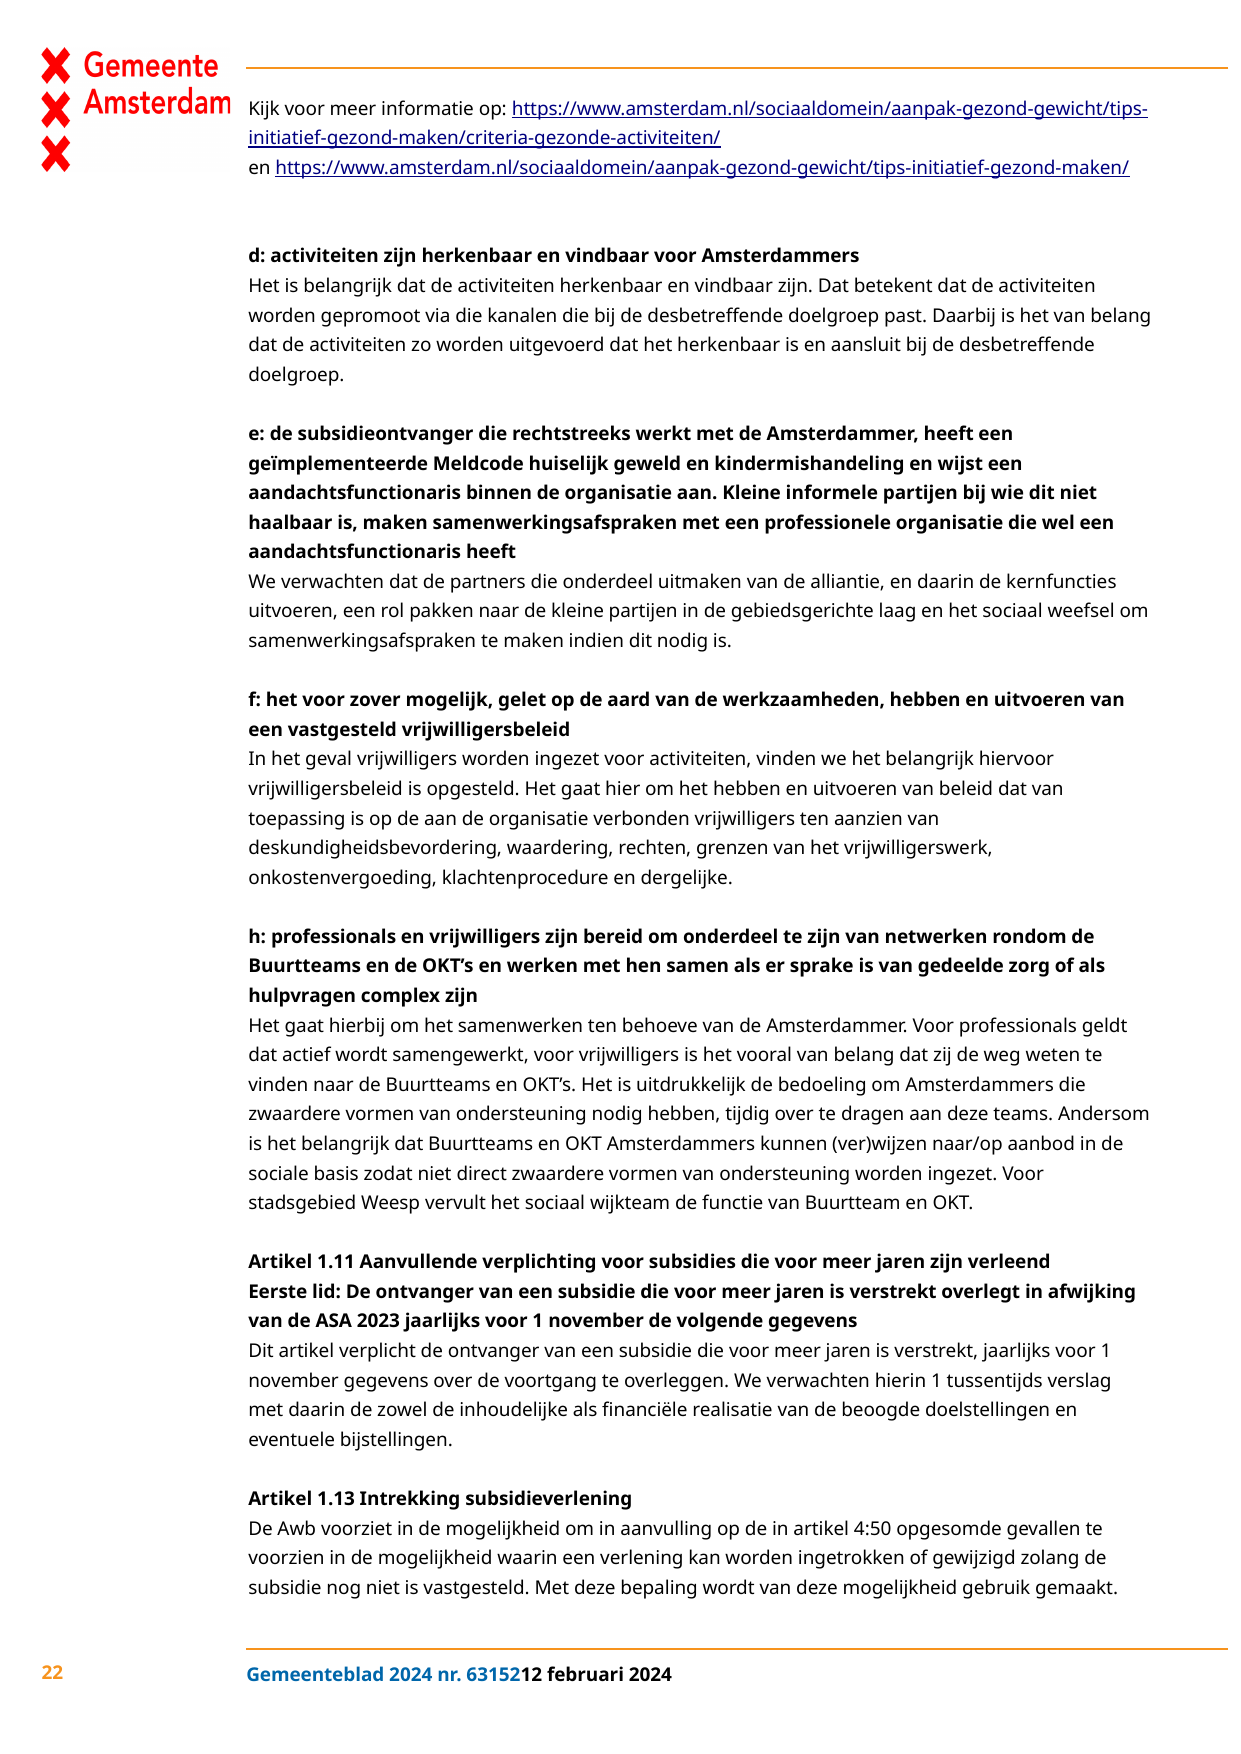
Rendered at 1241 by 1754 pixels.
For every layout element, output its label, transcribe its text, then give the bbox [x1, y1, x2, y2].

text Artikel 1.13 Intrekking subsidieverlening [248, 1485, 1152, 1511]
text Artikel 1.11 Aanvullende verplichting voor subsidies die voor meer jaren zijn verleend [248, 1248, 1152, 1274]
text Eerste lid: De ontvanger van een subsidie die voor meer jaren is verstrekt overlegt in afwijking van de ASA 2023 jaarlijks voor 1 november de volgende gegevens [248, 1278, 1152, 1333]
text De Awb voorziet in de mogelijkheid om in aanvulling op de in artikel 4:50 opgesomde gevallen te voorzien in de mogelijkheid waarin een verlening kan worden ingetrokken of gewijzigd zolang de subsidie nog niet is vastgesteld. Met deze bepaling wordt van deze mogelijkheid gebruik gemaakt. [248, 1515, 1152, 1600]
text d: activiteiten zijn herkenbaar en vindbaar voor Amsterdammers [248, 243, 1152, 268]
text We verwachten dat de partners die onderdeel uitmaken van de alliantie, en daarin de kernfuncties uitvoeren, een rol pakken naar de kleine partijen in de gebiedsgerichte laag en het sociaal weefsel om samenwerkingsafspraken te maken indien dit nodig is. [248, 568, 1152, 653]
text Het is belangrijk dat de activiteiten herkenbaar en vindbaar zijn. Dat betekent dat de activiteiten worden gepromoot via die kanalen die bij de desbetreffende doelgroep past. Daarbij is het van belang dat de activiteiten zo worden uitgevoerd dat het herkenbaar is en aansluit bij de desbetreffende doelgroep. [248, 272, 1152, 387]
text In het geval vrijwilligers worden ingezet voor activiteiten, vinden we het belangrijk hiervoor vrijwilligersbeleid is opgesteld. Het gaat hier om het hebben en uitvoeren van beleid dat van toepassing is op de aan de organisatie verbonden vrijwilligers ten aanzien van deskundigheidsbevordering, waardering, rechten, grenzen van het vrijwilligerswerk, onkostenvergoeding, klachtenprocedure en dergelijke. [248, 746, 1152, 890]
picture [41, 47, 231, 172]
text f: het voor zover mogelijk, gelet op de aard van de werkzaamheden, hebben en uitvoeren van een vastgesteld vrijwilligersbeleid [248, 686, 1152, 742]
text h: professionals en vrijwilligers zijn bereid om onderdeel te zijn van netwerken rondom de Buurtteams en de OKT’s en werken met hen samen als er sprake is van gedeelde zorg of als hulpvragen complex zijn [248, 923, 1152, 1008]
text Het gaat hierbij om het samenwerken ten behoeve van de Amsterdammer. Voor professionals geldt dat actief wordt samengewerkt, voor vrijwilligers is het vooral van belang dat zij de weg weten te vinden naar de Buurtteams en OKT’s. Het is uitdrukkelijk de bedoeling om Amsterdammers die zwaardere vormen van ondersteuning nodig hebben, tijdig over te dragen aan deze teams. Andersom is het belangrijk dat Buurtteams en OKT Amsterdammers kunnen (ver)wijzen naar/op aanbod in de sociale basis zodat niet direct zwaardere vormen van ondersteuning worden ingezet. Voor stadsgebied Weesp vervult het sociaal wijkteam de functie van Buurtteam en OKT. [248, 1012, 1152, 1215]
text en https://www.amsterdam.nl/sociaaldomein/aanpak-gezond-gewicht/tips-initiatief-gezond-maken/ [248, 154, 1152, 180]
text Kijk voor meer informatie op: https://www.amsterdam.nl/sociaaldomein/aanpak-gezond-gewicht/tips-initiatief-gezond-maken/criteria-gezonde-activiteiten/ [248, 95, 1152, 150]
text e: de subsidieontvanger die rechtstreeks werkt met de Amsterdammer, heeft een geïmplementeerde Meldcode huiselijk geweld en kindermishandeling en wijst een aandachtsfunctionaris binnen de organisatie aan. Kleine informele partijen bij wie dit niet haalbaar is, maken samenwerkingsafspraken met een professionele organisatie die wel een aandachtsfunctionaris heeft [248, 420, 1152, 564]
text Dit artikel verplicht de ontvanger van een subsidie die voor meer jaren is verstrekt, jaarlijks voor 1 november gegevens over de voortgang te overleggen. We verwachten hierin 1 tussentijds verslag met daarin de zowel de inhoudelijke als financiële realisatie van de beoogde doelstellingen en eventuele bijstellingen. [248, 1337, 1152, 1452]
